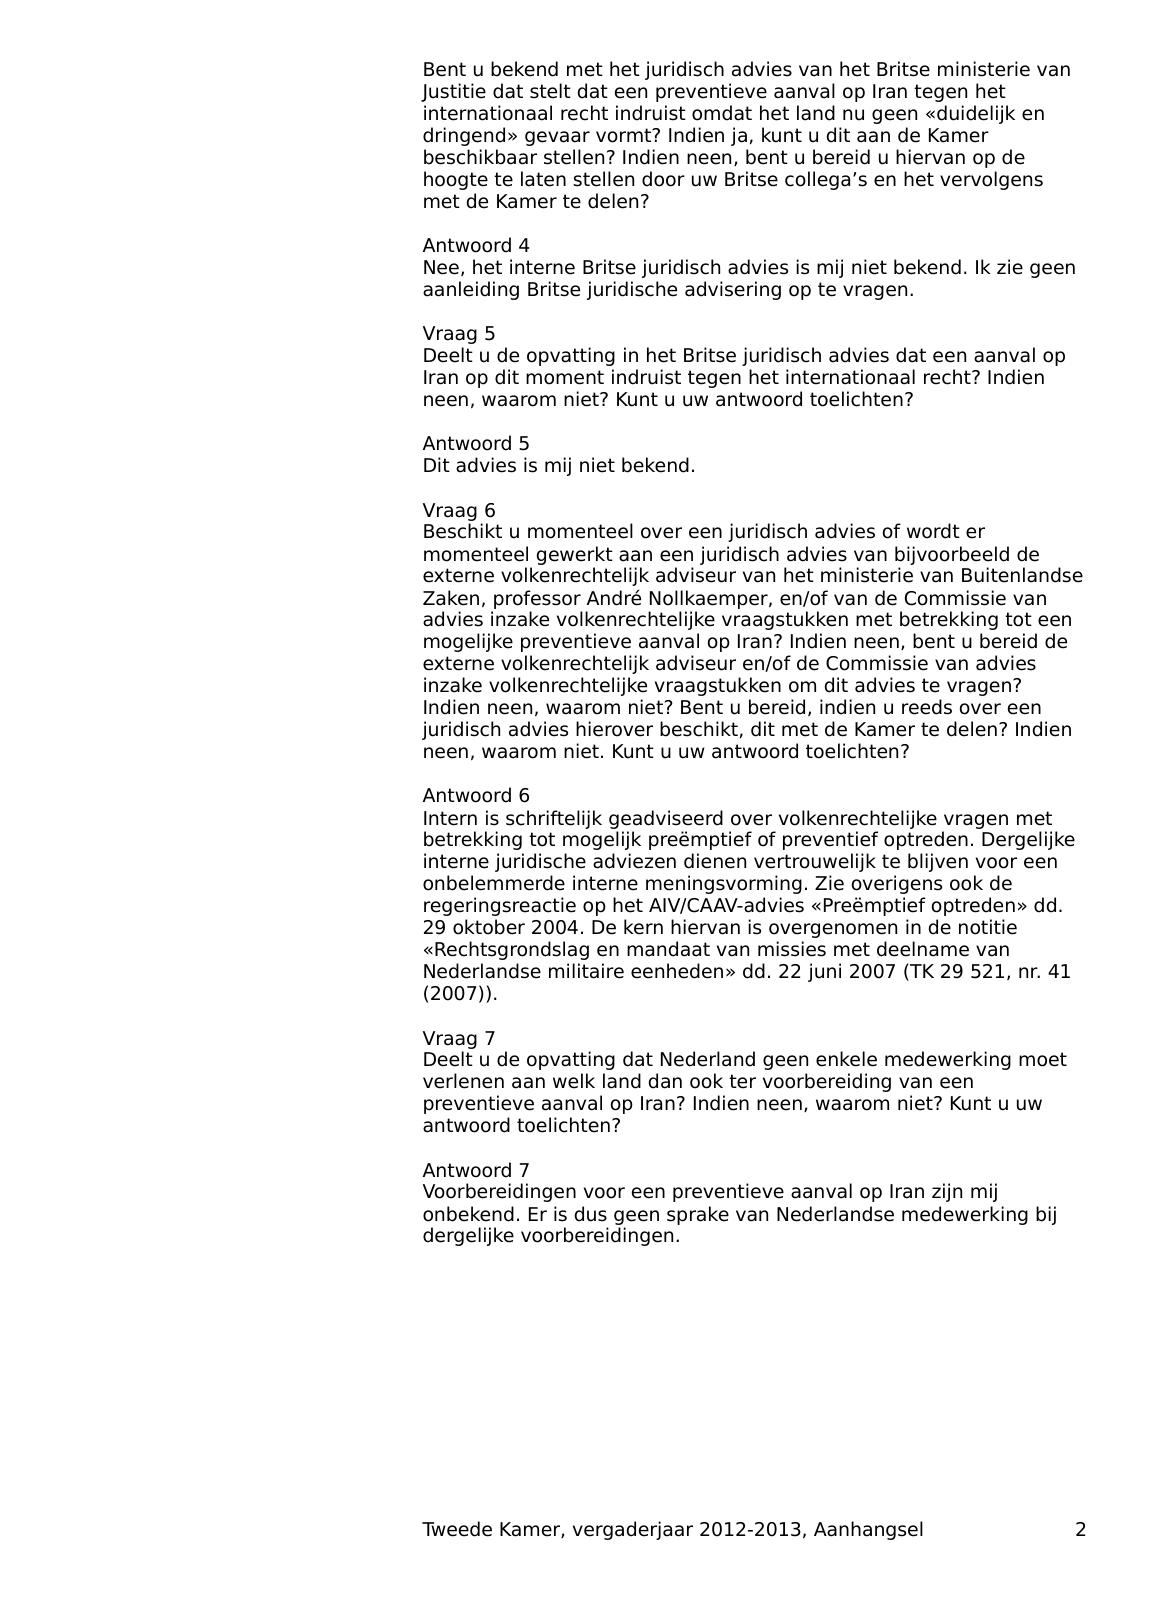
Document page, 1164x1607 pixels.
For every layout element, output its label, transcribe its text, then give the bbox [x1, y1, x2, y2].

text Dit advies is mij niet bekend. [422, 455, 1087, 477]
text Vraag 5 [422, 323, 1087, 345]
text Vraag 7 [422, 1027, 1087, 1049]
text Antwoord 5 [422, 433, 1087, 455]
text Intern is schriftelijk geadviseerd over volkenrechtelijke vragen met betrekking tot mogelijk preëmptief of preventief optreden. Dergelijke interne juridische adviezen dienen vertrouwelijk te blijven voor een onbelemmerde interne meningsvorming. Zie overigens ook de regeringsreactie op het AIV/CAAV-advies «Preëmptief optreden» dd. 29 oktober 2004. De kern hiervan is overgenomen in de notitie «Rechtsgrondslag en mandaat van missies met deelname van Nederlandse militaire eenheden» dd. 22 juni 2007 (TK 29 521, nr. 41 (2007)). [422, 807, 1087, 1005]
text Deelt u de opvatting dat Nederland geen enkele medewerking moet verlenen aan welk land dan ook ter voorbereiding van een preventieve aanval op Iran? Indien neen, waarom niet? Kunt u uw antwoord toelichten? [422, 1049, 1087, 1137]
text Antwoord 7 [422, 1159, 1087, 1181]
text Nee, het interne Britse juridisch advies is mij niet bekend. Ik zie geen aanleiding Britse juridische advisering op te vragen. [422, 257, 1087, 301]
text Voorbereidingen voor een preventieve aanval op Iran zijn mij onbekend. Er is dus geen sprake van Nederlandse medewerking bij dergelijke voorbereidingen. [422, 1181, 1087, 1247]
text Antwoord 6 [422, 785, 1087, 807]
text Bent u bekend met het juridisch advies van het Britse ministerie van Justitie dat stelt dat een preventieve aanval op Iran tegen het internationaal recht indruist omdat het land nu geen «duidelijk en dringend» gevaar vormt? Indien ja, kunt u dit aan de Kamer beschikbaar stellen? Indien neen, bent u bereid u hiervan op de hoogte te laten stellen door uw Britse collega’s en het vervolgens met de Kamer te delen? [422, 59, 1087, 213]
text Vraag 6 [422, 499, 1087, 521]
text Deelt u de opvatting in het Britse juridisch advies dat een aanval op Iran op dit moment indruist tegen het internationaal recht? Indien neen, waarom niet? Kunt u uw antwoord toelichten? [422, 345, 1087, 411]
text Beschikt u momenteel over een juridisch advies of wordt er momenteel gewerkt aan een juridisch advies van bijvoorbeeld de externe volkenrechtelijk adviseur van het ministerie van Buitenlandse Zaken, professor André Nollkaemper, en/of van de Commissie van advies inzake volkenrechtelijke vraagstukken met betrekking tot een mogelijke preventieve aanval op Iran? Indien neen, bent u bereid de externe volkenrechtelijk adviseur en/of de Commissie van advies inzake volkenrechtelijke vraagstukken om dit advies te vragen? Indien neen, waarom niet? Bent u bereid, indien u reeds over een juridisch advies hierover beschikt, dit met de Kamer te delen? Indien neen, waarom niet. Kunt u uw antwoord toelichten? [422, 521, 1087, 763]
text Antwoord 4 [422, 235, 1087, 257]
